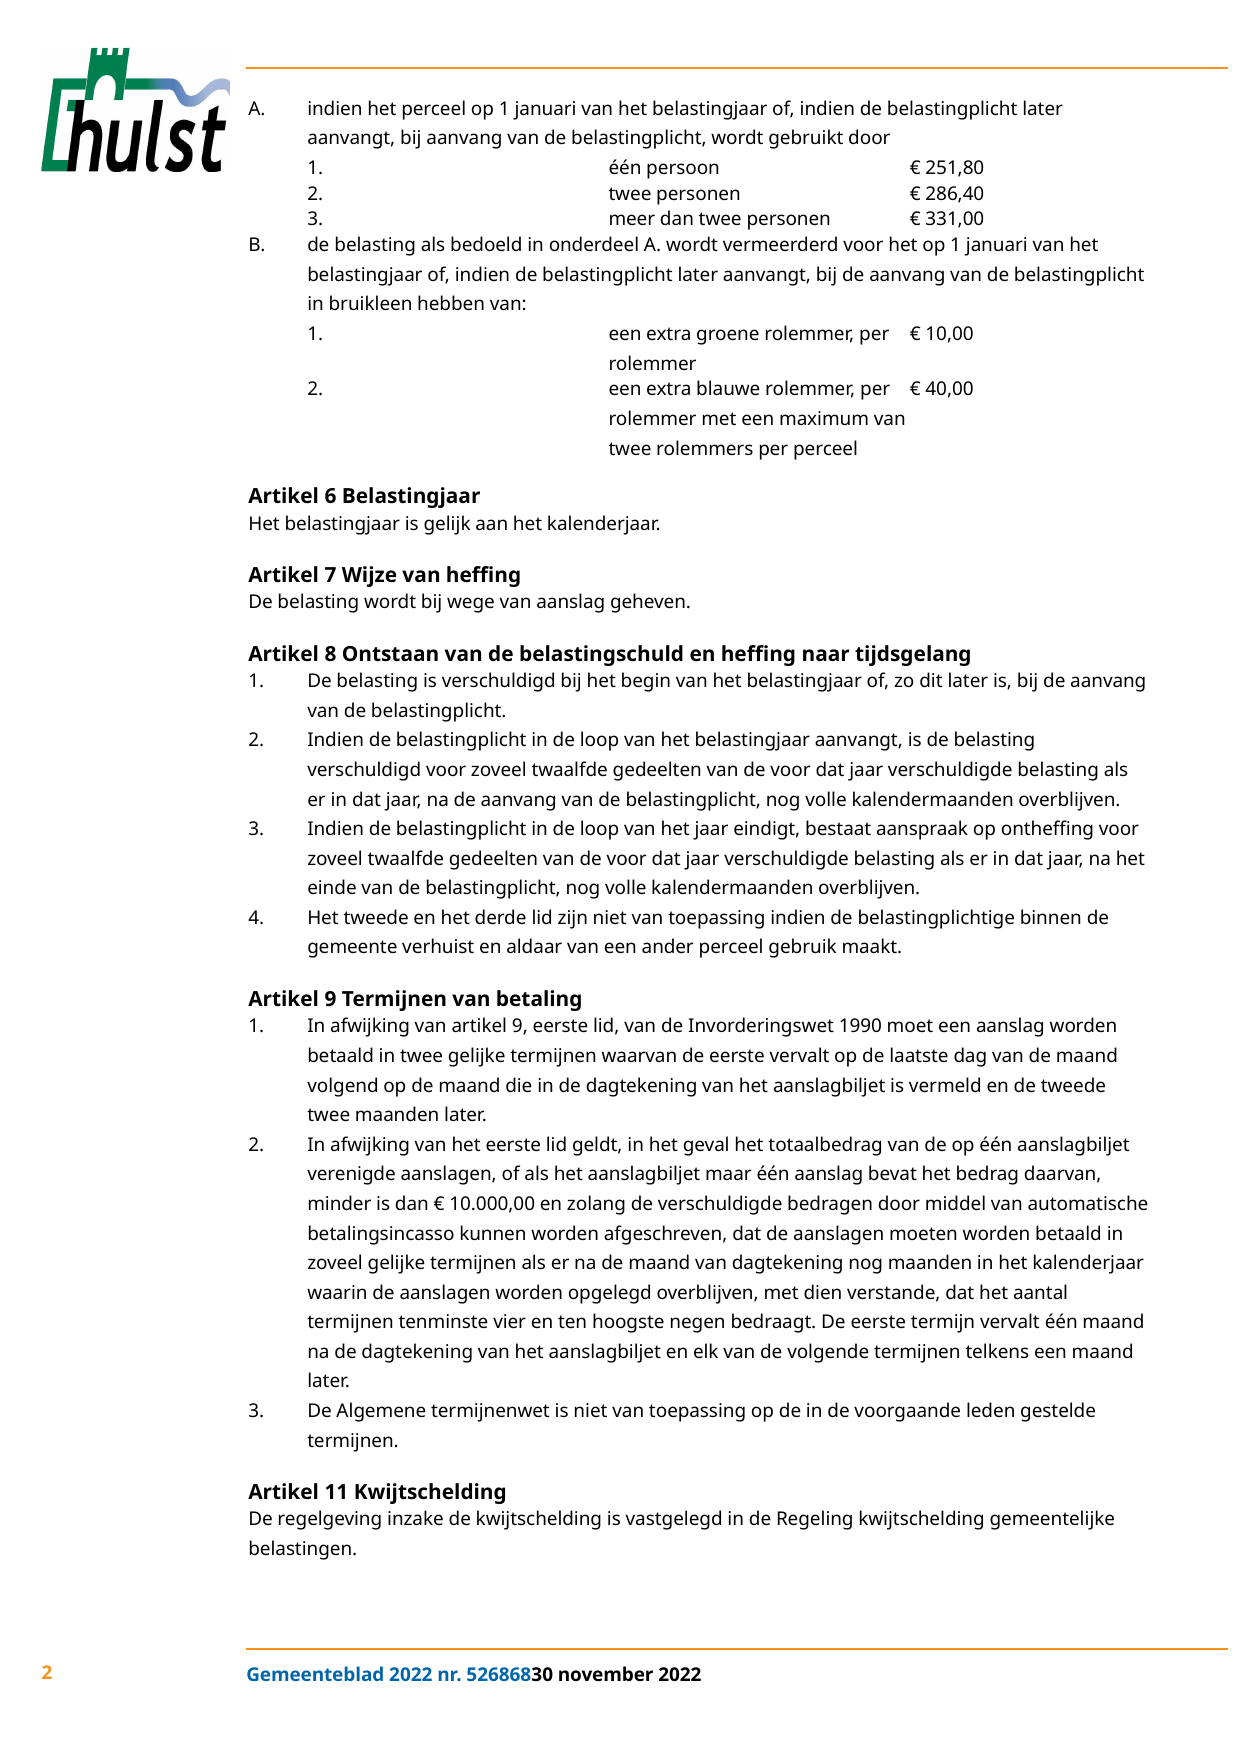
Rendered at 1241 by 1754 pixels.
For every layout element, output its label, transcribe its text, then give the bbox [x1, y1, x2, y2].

table_cell € 286,40 [910, 180, 1211, 206]
text Artikel 11 Kwijtschelding [248, 1477, 1152, 1506]
text Artikel 9 Termijnen van betaling [248, 984, 1152, 1013]
list Het tweede en het derde lid zijn niet van toepassing indien de belastingplichtige binnen de gemeente verhuist en aldaar van een ander perceel gebruik maakt. [248, 904, 1152, 959]
text Artikel 6 Belastingjaar [248, 481, 1152, 510]
list indien het perceel op 1 januari van het belastingjaar of, indien de belastingplicht later aanvangt, bij aanvang van de belastingplicht, wordt gebruikt door [248, 95, 1152, 150]
table_header één persoon [608, 154, 909, 180]
table_cell een extra blauwe rolemmer, per rolemmer met een maximum van twee rolemmers per perceel [608, 376, 909, 460]
table_header 1. [307, 320, 608, 376]
table_header € 10,00 [910, 320, 1211, 376]
list In afwijking van het eerste lid geldt, in het geval het totaalbedrag van de op één aanslagbiljet verenigde aanslagen, of als het aanslagbiljet maar één aanslag bevat het bedrag daarvan, minder is dan € 10.000,00 en zolang de verschuldigde bedragen door middel van automatische betalingsincasso kunnen worden afgeschreven, dat de aanslagen moeten worden betaald in zoveel gelijke termijnen als er na de maand van dagtekening nog maanden in het kalenderjaar waarin de aanslagen worden opgelegd overblijven, met dien verstande, dat het aantal termijnen tenminste vier en ten hoogste negen bedraagt. De eerste termijn vervalt één maand na de dagtekening van het aanslagbiljet en elk van de volgende termijnen telkens een maand later. [248, 1131, 1152, 1393]
table_cell € 40,00 [910, 376, 1211, 460]
text Het belastingjaar is gelijk aan het kalenderjaar. [248, 510, 1152, 536]
table_header 1. [307, 154, 608, 180]
table_cell € 331,00 [910, 206, 1211, 231]
table_cell twee personen [608, 180, 909, 206]
list De Algemene termijnenwet is niet van toepassing op de in de voorgaande leden gestelde termijnen. [248, 1397, 1152, 1452]
list In afwijking van artikel 9, eerste lid, van de Invorderingswet 1990 moet een aanslag worden betaald in twee gelijke termijnen waarvan de eerste vervalt op de laatste dag van de maand volgend op de maand die in de dagtekening van het aanslagbiljet is vermeld en de tweede twee maanden later. [248, 1013, 1152, 1127]
list de belasting als bedoeld in onderdeel A. wordt vermeerderd voor het op 1 januari van het belastingjaar of, indien de belastingplicht later aanvangt, bij de aanvang van de belastingplicht in bruikleen hebben van: [248, 231, 1152, 316]
list De belasting is verschuldigd bij het begin van het belastingjaar of, zo dit later is, bij de aanvang van de belastingplicht. [248, 667, 1152, 723]
text Artikel 8 Ontstaan van de belastingschuld en heffing naar tijdsgelang [248, 639, 1152, 667]
table_cell meer dan twee personen [608, 206, 909, 231]
text De regelgeving inzake de kwijtschelding is vastgelegd in de Regeling kwijtschelding gemeentelijke belastingen. [248, 1506, 1152, 1561]
table_header € 251,80 [910, 154, 1211, 180]
text De belasting wordt bij wege van aanslag geheven. [248, 589, 1152, 614]
table_cell 3. [307, 206, 608, 231]
table_cell 2. [307, 376, 608, 460]
table_cell 2. [307, 180, 608, 206]
table_header een extra groene rolemmer, per rolemmer [608, 320, 909, 376]
list Indien de belastingplicht in de loop van het belastingjaar aanvangt, is de belasting verschuldigd voor zoveel twaalfde gedeelten van de voor dat jaar verschuldigde belasting als er in dat jaar, na de aanvang van de belastingplicht, nog volle kalendermaanden overblijven. [248, 727, 1152, 812]
text Artikel 7 Wijze van heffing [248, 560, 1152, 589]
list Indien de belastingplicht in de loop van het jaar eindigt, bestaat aanspraak op ontheffing voor zoveel twaalfde gedeelten van de voor dat jaar verschuldigde belasting als er in dat jaar, na het einde van de belastingplicht, nog volle kalendermaanden overblijven. [248, 815, 1152, 900]
picture [41, 47, 231, 172]
